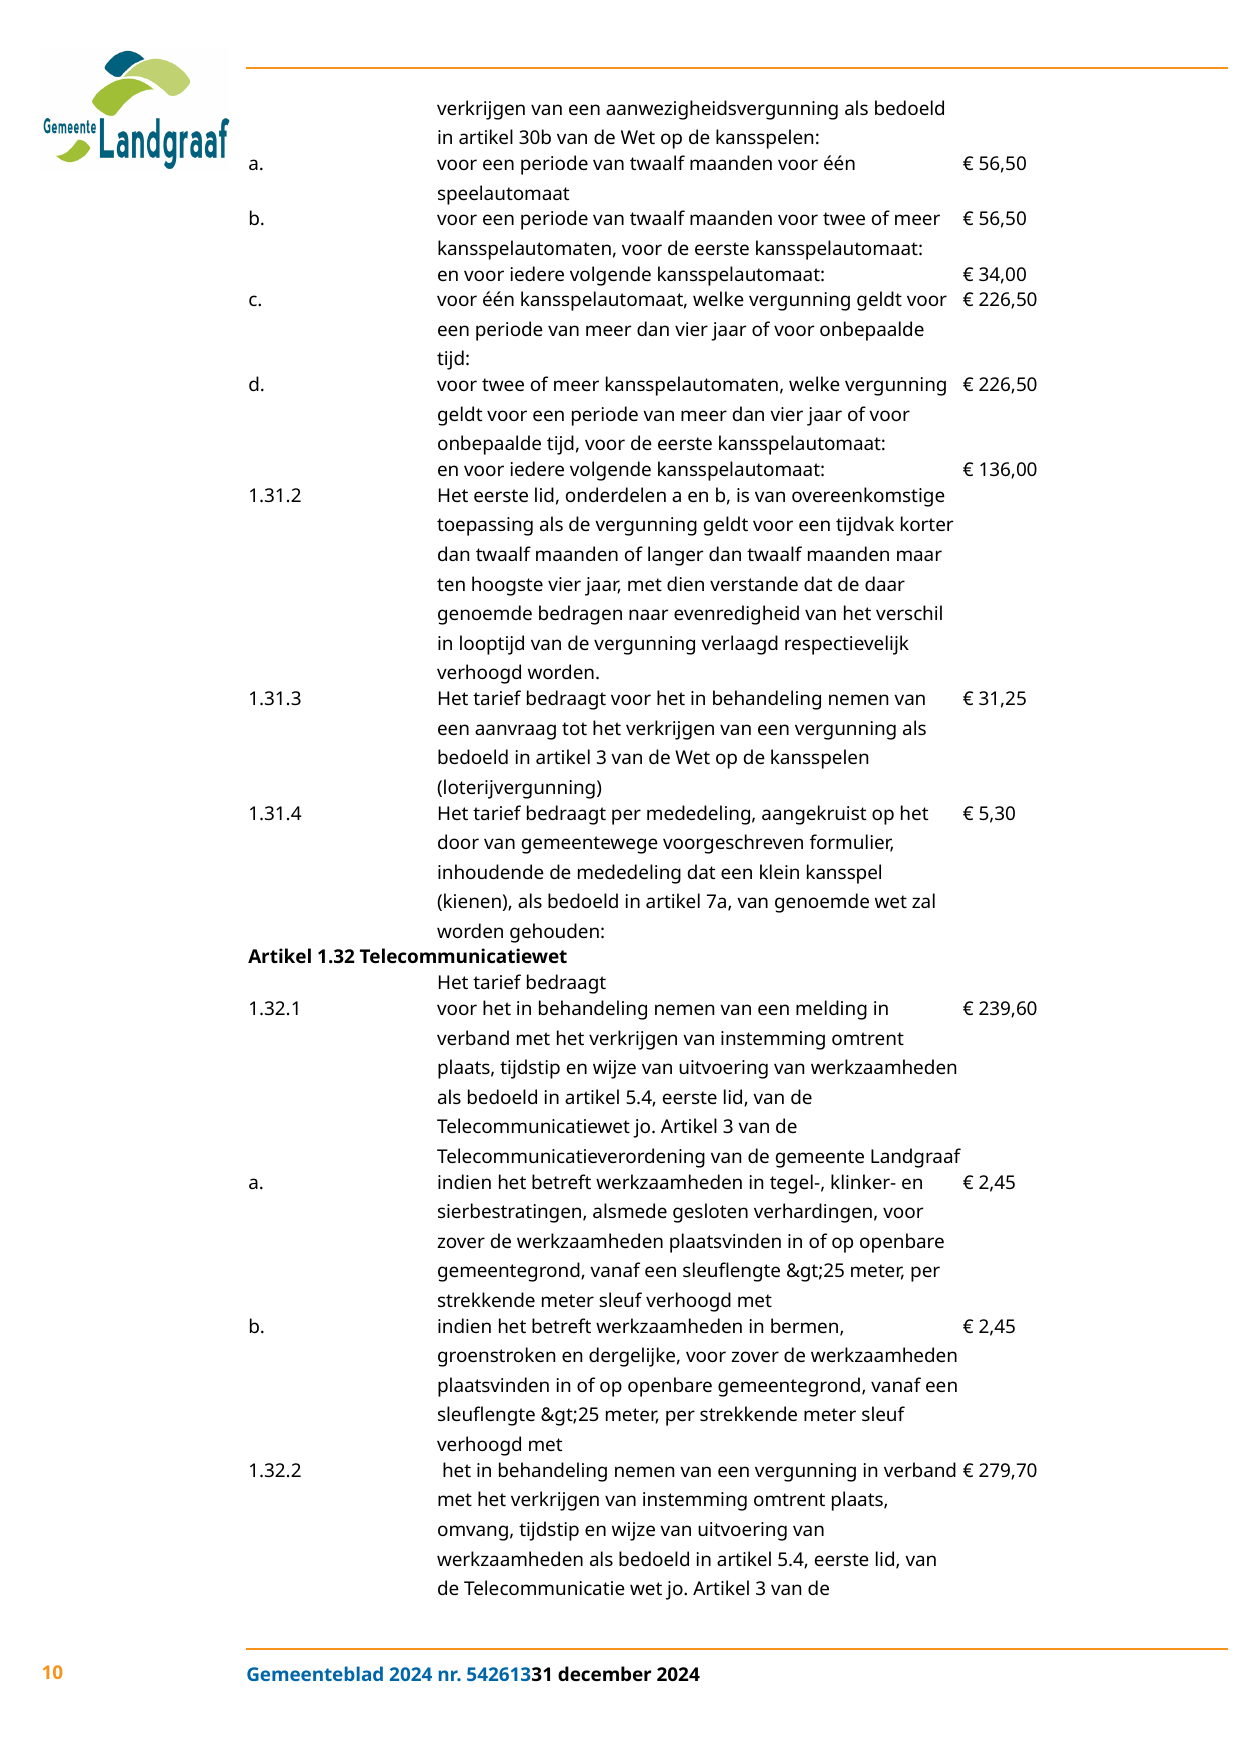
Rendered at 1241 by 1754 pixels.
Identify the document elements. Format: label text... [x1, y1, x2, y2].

table_cell € 2,45 [963, 1313, 1152, 1457]
table_cell 1.31.2 [248, 482, 437, 685]
table_cell c. [248, 286, 437, 371]
table_cell en voor iedere volgende kansspelautomaat: [437, 456, 963, 482]
table_cell d. [248, 371, 437, 456]
table_cell 1.32.1 [248, 995, 437, 1169]
table_cell [963, 970, 1152, 995]
table_cell € 239,60 [963, 995, 1152, 1169]
table_cell indien het betreft werkzaamheden in tegel-, klinker- en sierbestratingen, alsmede gesloten verhardingen, voor zover de werkzaamheden plaatsvinden in of op openbare gemeentegrond, vanaf een sleuflengte &gt;25 meter, per strekkende meter sleuf verhoogd met [437, 1169, 963, 1313]
table_cell voor één kansspelautomaat, welke vergunning geldt voor een periode van meer dan vier jaar of voor onbepaalde tijd: [437, 286, 963, 371]
table_cell 1.31.3 [248, 685, 437, 800]
table_cell Het tarief bedraagt [437, 970, 963, 995]
table_cell 1.31.4 [248, 800, 437, 944]
table_cell verkrijgen van een aanwezigheidsvergunning als bedoeld in artikel 30b van de Wet op de kansspelen: [437, 95, 963, 150]
picture [41, 47, 231, 172]
table_cell Het tarief bedraagt per mededeling, aangekruist op het door van gemeentewege voorgeschreven formulier, inhoudende de mededeling dat een klein kansspel (kienen), als bedoeld in artikel 7a, van genoemde wet zal worden gehouden: [437, 800, 963, 944]
table_cell 1.32.2 [248, 1457, 437, 1601]
table_cell € 34,00 [963, 261, 1152, 286]
table_cell € 226,50 [963, 286, 1152, 371]
table_cell voor het in behandeling nemen van een melding in verband met het verkrijgen van instemming omtrent plaats, tijdstip en wijze van uitvoering van werkzaamheden als bedoeld in artikel 5.4, eerste lid, van de Telecommunicatiewet jo. Artikel 3 van de Telecommunicatieverordening van de gemeente Landgraaf [437, 995, 963, 1169]
table_cell [248, 456, 437, 482]
table_cell [248, 261, 437, 286]
table_cell voor twee of meer kansspelautomaten, welke vergunning geldt voor een periode van meer dan vier jaar of voor onbepaalde tijd, voor de eerste kansspelautomaat: [437, 371, 963, 456]
table_cell € 5,30 [963, 800, 1152, 944]
table_cell € 2,45 [963, 1169, 1152, 1313]
table_cell b. [248, 205, 437, 261]
table_cell Het eerste lid, onderdelen a en b, is van overeenkomstige toepassing als de vergunning geldt voor een tijdvak korter dan twaalf maanden of langer dan twaalf maanden maar ten hoogste vier jaar, met dien verstande dat de daar genoemde bedragen naar evenredigheid van het verschil in looptijd van de vergunning verlaagd respectievelijk verhoogd worden. [437, 482, 963, 685]
table_cell € 279,70 [963, 1457, 1152, 1601]
table_cell Het tarief bedraagt voor het in behandeling nemen van een aanvraag tot het verkrijgen van een vergunning als bedoeld in artikel 3 van de Wet op de kansspelen (loterijvergunning) [437, 685, 963, 800]
table_cell [248, 95, 437, 150]
table_cell € 226,50 [963, 371, 1152, 456]
table_cell € 31,25 [963, 685, 1152, 800]
table_cell [248, 970, 437, 995]
table_cell en voor iedere volgende kansspelautomaat: [437, 261, 963, 286]
table_cell a. [248, 1169, 437, 1313]
table_cell indien het betreft werkzaamheden in bermen, groenstroken en dergelijke, voor zover de werkzaamheden plaatsvinden in of op openbare gemeentegrond, vanaf een sleuflengte &gt;25 meter, per strekkende meter sleuf verhoogd met [437, 1313, 963, 1457]
table_cell [963, 95, 1152, 150]
table_cell € 136,00 [963, 456, 1152, 482]
table_cell b. [248, 1313, 437, 1457]
table_cell Artikel 1.32 Telecommunicatiewet [248, 944, 1152, 969]
table_cell a. [248, 150, 437, 205]
table_cell € 56,50 [963, 150, 1152, 205]
table_cell voor een periode van twaalf maanden voor één speelautomaat [437, 150, 963, 205]
table_cell het in behandeling nemen van een vergunning in verband met het verkrijgen van instemming omtrent plaats, omvang, tijdstip en wijze van uitvoering van werkzaamheden als bedoeld in artikel 5.4, eerste lid, van de Telecommunicatie wet jo. Artikel 3 van de [437, 1457, 963, 1601]
table_cell € 56,50 [963, 205, 1152, 261]
table_cell [963, 482, 1152, 685]
table_cell voor een periode van twaalf maanden voor twee of meer kansspelautomaten, voor de eerste kansspelautomaat: [437, 205, 963, 261]
